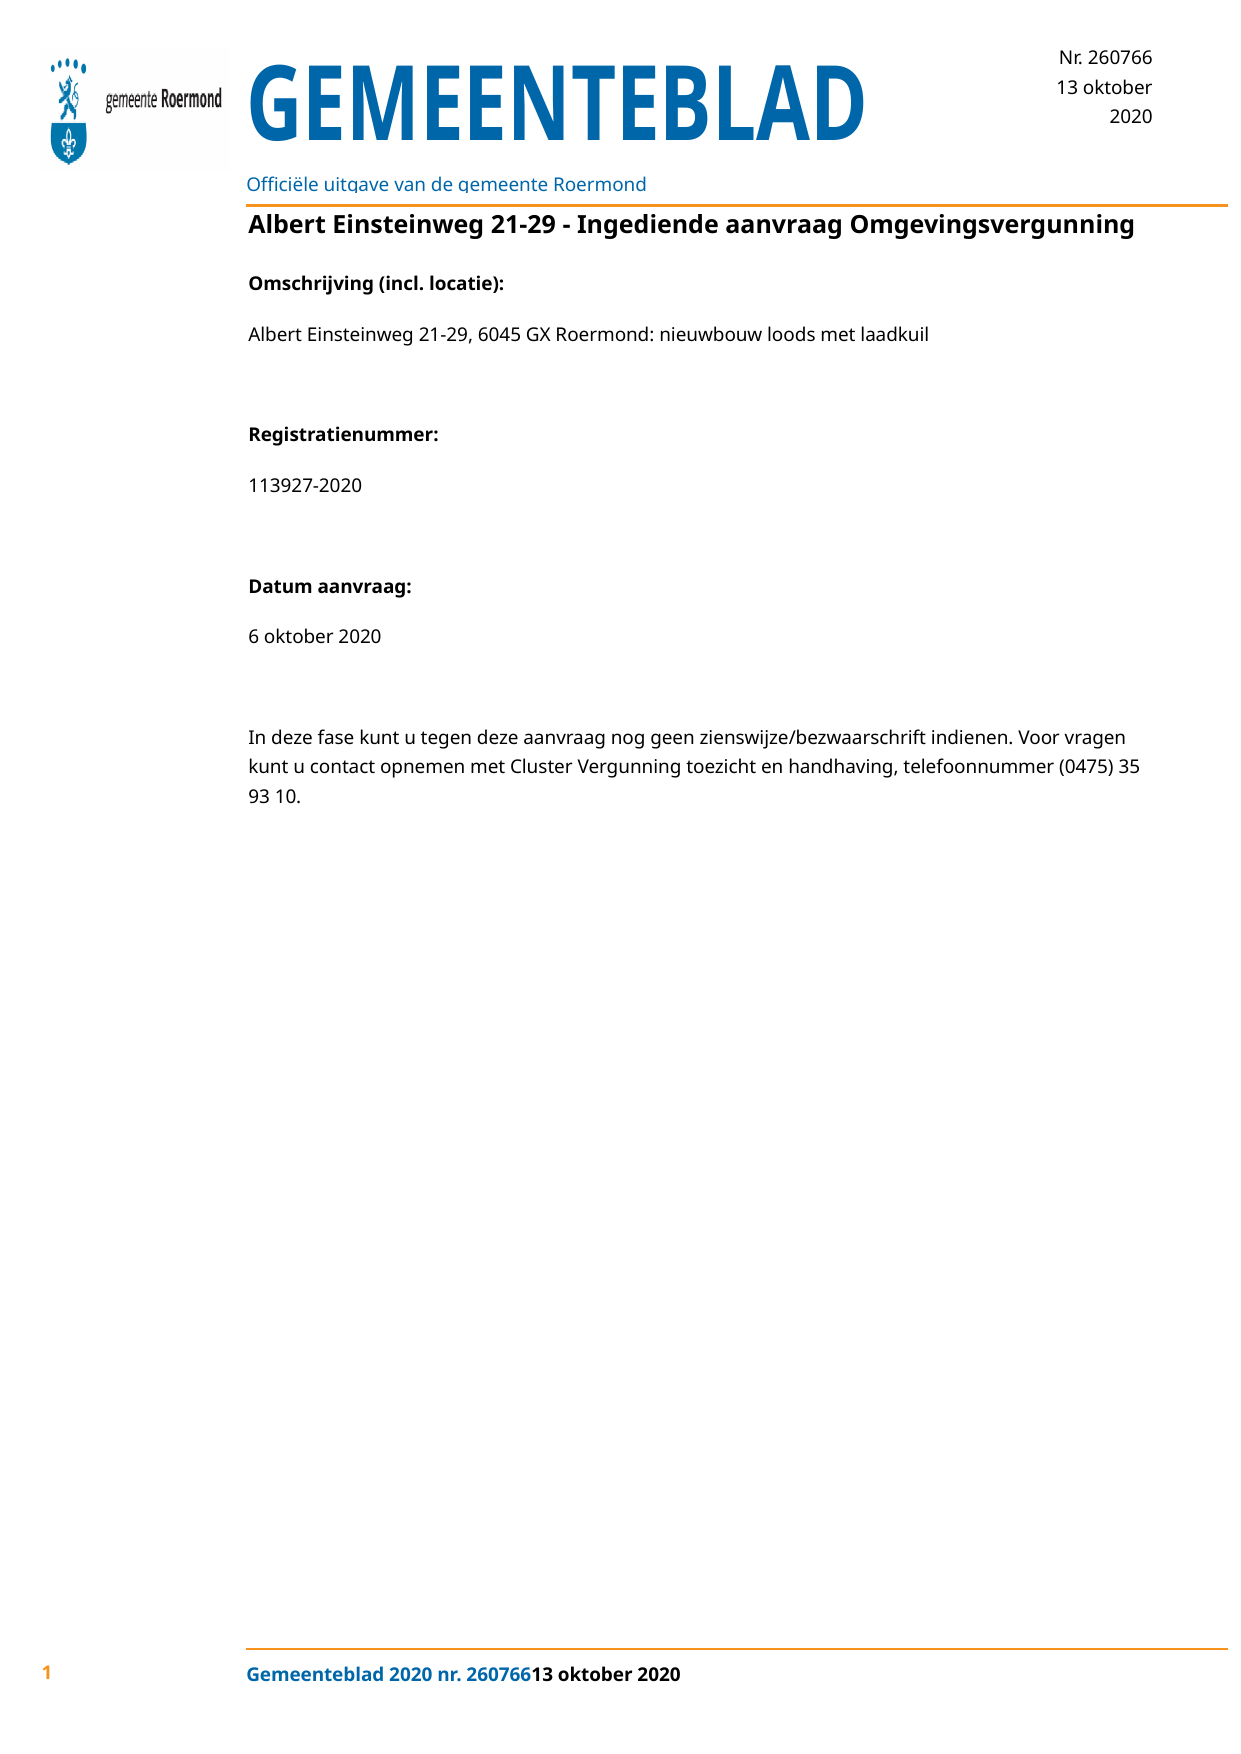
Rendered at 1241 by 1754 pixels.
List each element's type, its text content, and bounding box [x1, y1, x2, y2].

text 113927-2020 [248, 472, 1152, 498]
text 6 oktober 2020 [248, 623, 1152, 649]
text Omschrijving (incl. locatie): [248, 270, 1152, 296]
picture [41, 47, 231, 172]
text Registratienummer: [248, 422, 1152, 447]
text Datum aanvraag: [248, 573, 1152, 598]
text Albert Einsteinweg 21-29 - Ingediende aanvraag Omgevingsvergunning [248, 207, 1152, 241]
text Albert Einsteinweg 21-29, 6045 GX Roermond: nieuwbouw loods met laadkuil [248, 321, 1152, 346]
text In deze fase kunt u tegen deze aanvraag nog geen zienswijze/bezwaarschrift indienen. Voor vragen kunt u contact opnemen met Cluster Vergunning toezicht en handhaving, telefoonnummer (0475) 35 93 10. [248, 724, 1152, 809]
